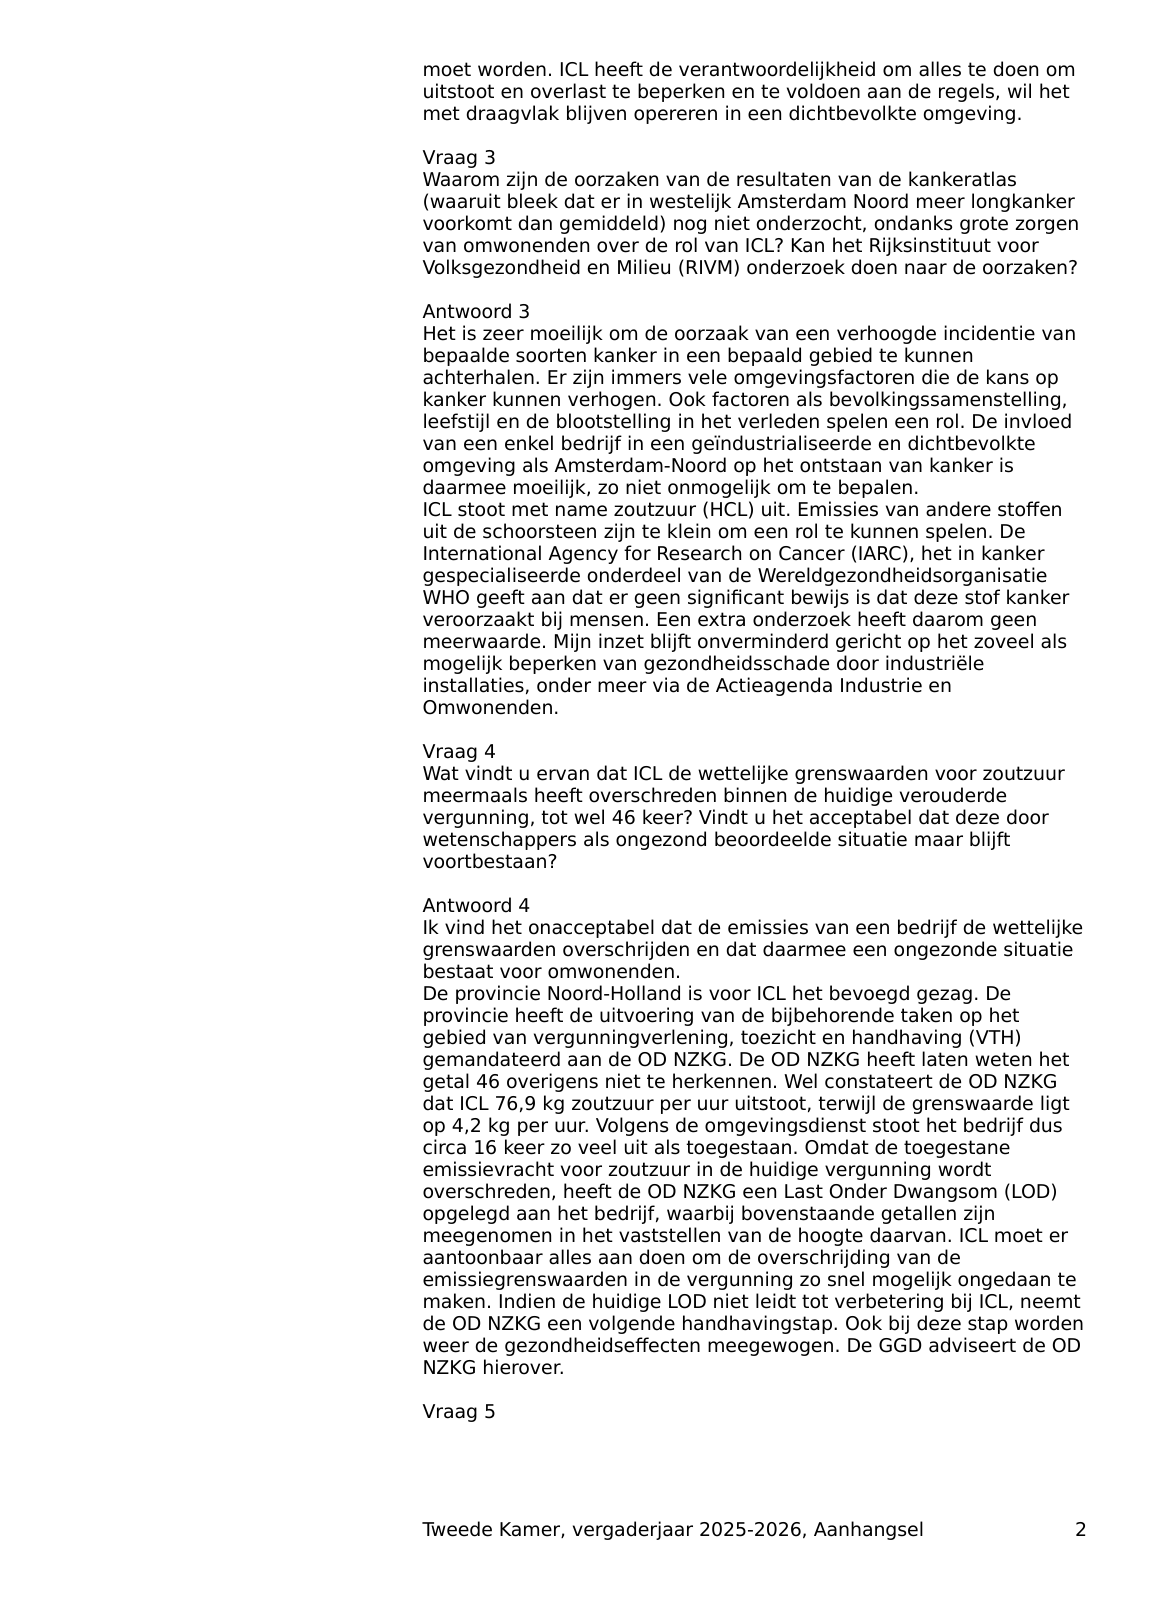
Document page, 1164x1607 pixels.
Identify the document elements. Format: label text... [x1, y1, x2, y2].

text Vraag 4 [422, 741, 1087, 763]
text Antwoord 4 [422, 895, 1087, 917]
text Vraag 5 [422, 1401, 1087, 1423]
text Wat vindt u ervan dat ICL de wettelijke grenswaarden voor zoutzuur meermaals heeft overschreden binnen de huidige verouderde vergunning, tot wel 46 keer? Vindt u het acceptabel dat deze door wetenschappers als ongezond beoordeelde situatie maar blijft voortbestaan? [422, 763, 1087, 873]
text Antwoord 3 [422, 301, 1087, 323]
text Het is zeer moeilijk om de oorzaak van een verhoogde incidentie van bepaalde soorten kanker in een bepaald gebied te kunnen achterhalen. Er zijn immers vele omgevingsfactoren die de kans op kanker kunnen verhogen. Ook factoren als bevolkingssamenstelling, leefstijl en de blootstelling in het verleden spelen een rol. De invloed van een enkel bedrijf in een geïndustrialiseerde en dichtbevolkte omgeving als Amsterdam-Noord op het ontstaan van kanker is daarmee moeilijk, zo niet onmogelijk om te bepalen. [422, 323, 1087, 499]
text Waarom zijn de oorzaken van de resultaten van de kankeratlas (waaruit bleek dat er in westelijk Amsterdam Noord meer longkanker voorkomt dan gemiddeld) nog niet onderzocht, ondanks grote zorgen van omwonenden over de rol van ICL? Kan het Rijksinstituut voor Volksgezondheid en Milieu (RIVM) onderzoek doen naar de oorzaken? [422, 169, 1087, 279]
text Ik vind het onacceptabel dat de emissies van een bedrijf de wettelijke grenswaarden overschrijden en dat daarmee een ongezonde situatie bestaat voor omwonenden. [422, 917, 1087, 983]
text ICL stoot met name zoutzuur (HCL) uit. Emissies van andere stoffen uit de schoorsteen zijn te klein om een rol te kunnen spelen. De International Agency for Research on Cancer (IARC), het in kanker gespecialiseerde onderdeel van de Wereldgezondheidsorganisatie WHO geeft aan dat er geen significant bewijs is dat deze stof kanker veroorzaakt bij mensen. Een extra onderzoek heeft daarom geen meerwaarde. Mijn inzet blijft onverminderd gericht op het zoveel als mogelijk beperken van gezondheidsschade door industriële installaties, onder meer via de Actieagenda Industrie en Omwonenden. [422, 499, 1087, 719]
text Vraag 3 [422, 147, 1087, 169]
text De provincie Noord-Holland is voor ICL het bevoegd gezag. De provincie heeft de uitvoering van de bijbehorende taken op het gebied van vergunningverlening, toezicht en handhaving (VTH) gemandateerd aan de OD NZKG. De OD NZKG heeft laten weten het getal 46 overigens niet te herkennen. Wel constateert de OD NZKG dat ICL 76,9 kg zoutzuur per uur uitstoot, terwijl de grenswaarde ligt op 4,2 kg per uur. Volgens de omgevingsdienst stoot het bedrijf dus circa 16 keer zo veel uit als toegestaan. Omdat de toegestane emissievracht voor zoutzuur in de huidige vergunning wordt overschreden, heeft de OD NZKG een Last Onder Dwangsom (LOD) opgelegd aan het bedrijf, waarbij bovenstaande getallen zijn meegenomen in het vaststellen van de hoogte daarvan. ICL moet er aantoonbaar alles aan doen om de overschrijding van de emissiegrenswaarden in de vergunning zo snel mogelijk ongedaan te maken. Indien de huidige LOD niet leidt tot verbetering bij ICL, neemt de OD NZKG een volgende handhavingstap. Ook bij deze stap worden weer de gezondheidseffecten meegewogen. De GGD adviseert de OD NZKG hierover. [422, 983, 1087, 1379]
text moet worden. ICL heeft de verantwoordelijkheid om alles te doen om uitstoot en overlast te beperken en te voldoen aan de regels, wil het met draagvlak blijven opereren in een dichtbevolkte omgeving. [422, 59, 1087, 125]
